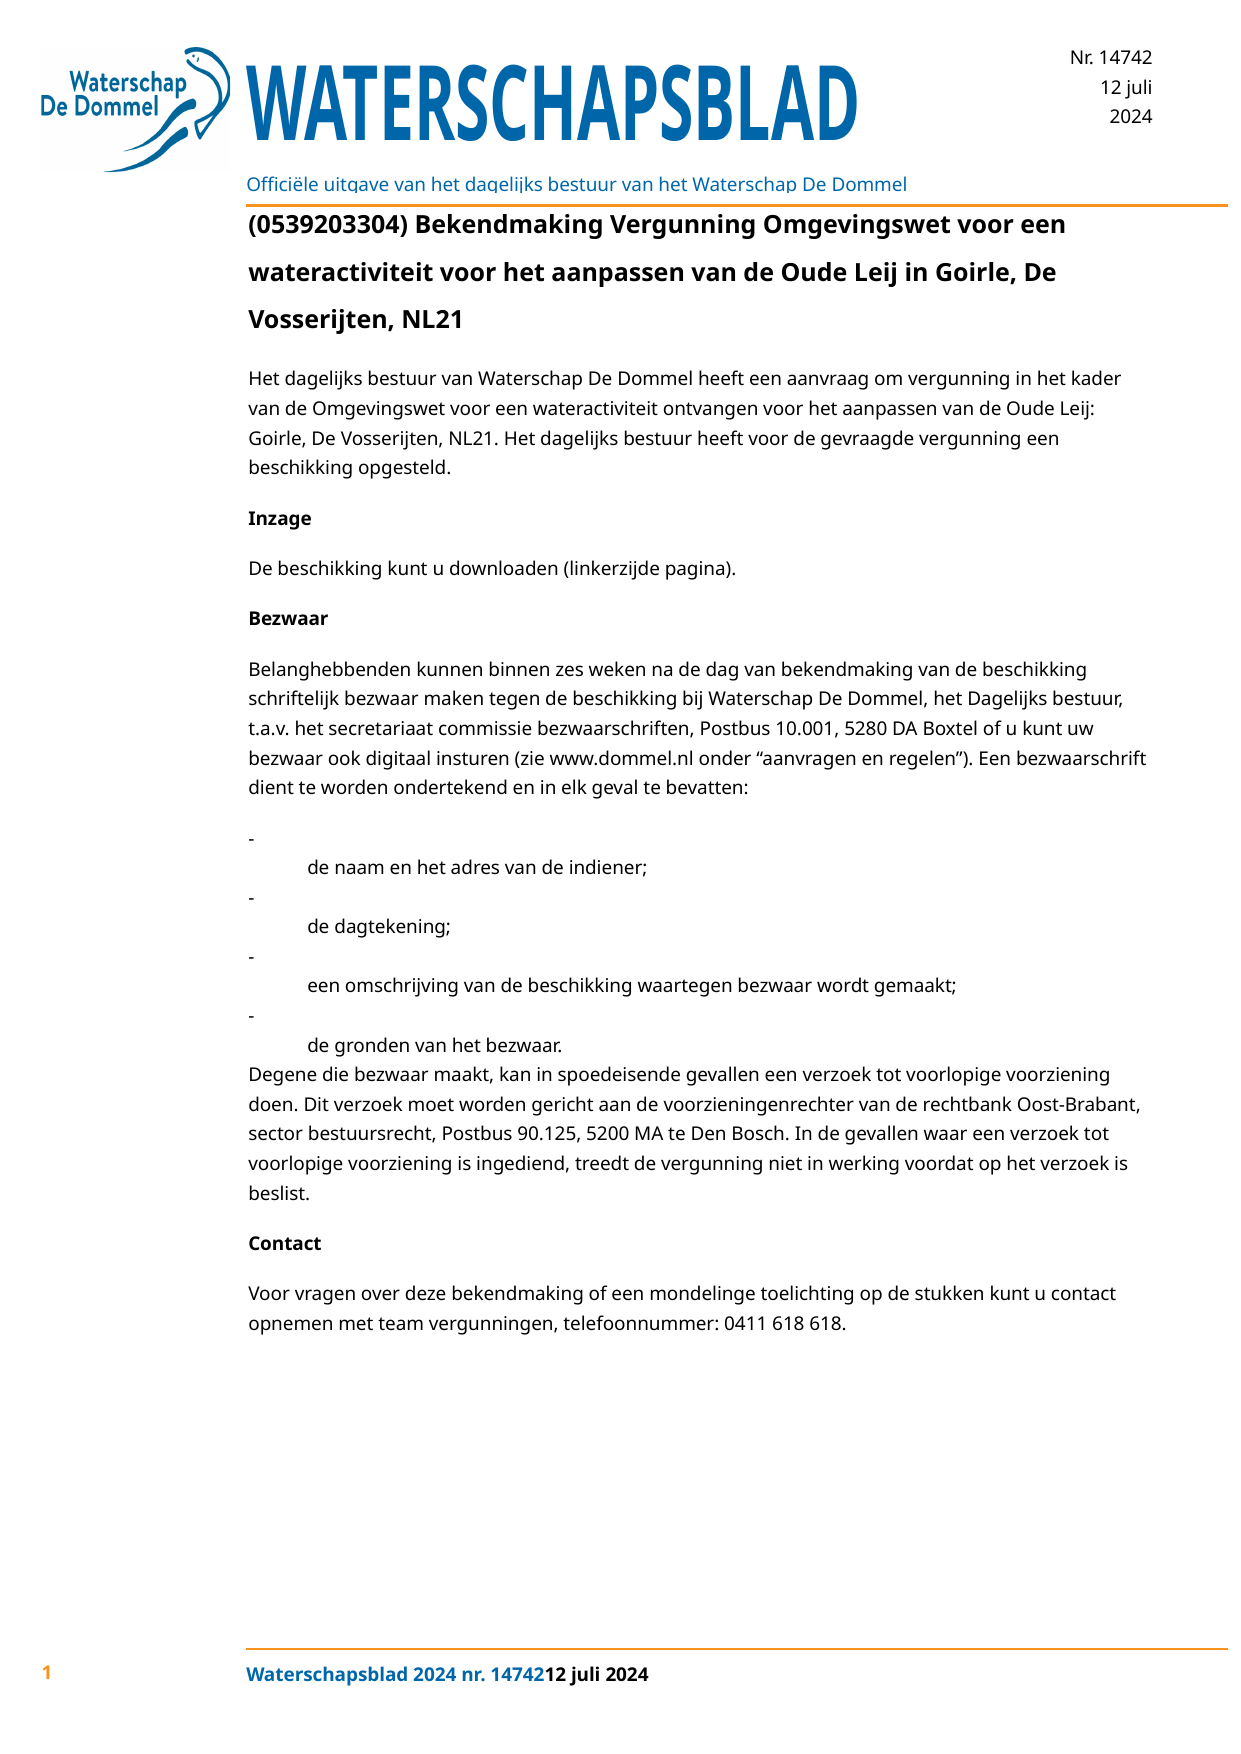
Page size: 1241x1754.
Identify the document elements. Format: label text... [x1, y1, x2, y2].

picture [198, 118, 210, 131]
text Voor vragen over deze bekendmaking of een mondelinge toelichting op de stukken kunt u contact opnemen met team vergunningen, telefoonnummer: 0411 618 618. [248, 1281, 1152, 1336]
text Degene die bezwaar maakt, kan in spoedeisende gevallen een verzoek tot voorlopige voorziening doen. Dit verzoek moet worden gericht aan de voorzieningenrechter van de rechtbank Oost-Brabant, sector bestuursrecht, Postbus 90.125, 5200 MA te Den Bosch. In de gevallen waar een verzoek tot voorlopige voorziening is ingediend, treedt de vergunning niet in werking voordat op het verzoek is beslist. [248, 1061, 1152, 1205]
list de dagtekening; [248, 913, 1152, 939]
list een omschrijving van de beschikking waartegen bezwaar wordt gemaakt; [248, 973, 1152, 998]
text Het dagelijks bestuur van Waterschap De Dommel heeft een aanvraag om vergunning in het kader van de Omgevingswet voor een wateractiviteit ontvangen voor het aanpassen van de Oude Leij: Goirle, De Vosserijten, NL21. Het dagelijks bestuur heeft voor de gevraagde vergunning een beschikking opgesteld. [248, 366, 1152, 480]
text Inzage [248, 505, 1152, 530]
text Contact [248, 1230, 1152, 1256]
list de naam en het adres van de indiener; [248, 854, 1152, 880]
text Bezwaar [248, 606, 1152, 631]
text Belanghebbenden kunnen binnen zes weken na de dag van bekendmaking van de beschikking schriftelijk bezwaar maken tegen de beschikking bij Waterschap De Dommel, het Dagelijks bestuur, t.a.v. het secretariaat commissie bezwaarschriften, Postbus 10.001, 5280 DA Boxtel of u kunt uw bezwaar ook digitaal insturen (zie www.dommel.nl onder “aanvragen en regelen”). Een bezwaarschrift dient te worden ondertekend en in elk geval te bevatten: [248, 656, 1152, 800]
text (0539203304) Bekendmaking Vergunning Omgevingswet voor een wateractiviteit voor het aanpassen van de Oude Leij in Goirle, De Vosserijten, NL21 [248, 207, 1152, 336]
picture [41, 47, 231, 172]
text De beschikking kunt u downloaden (linkerzijde pagina). [248, 555, 1152, 581]
list de gronden van het bezwaar. [248, 1032, 1152, 1057]
picture [204, 47, 231, 76]
picture [45, 99, 51, 111]
